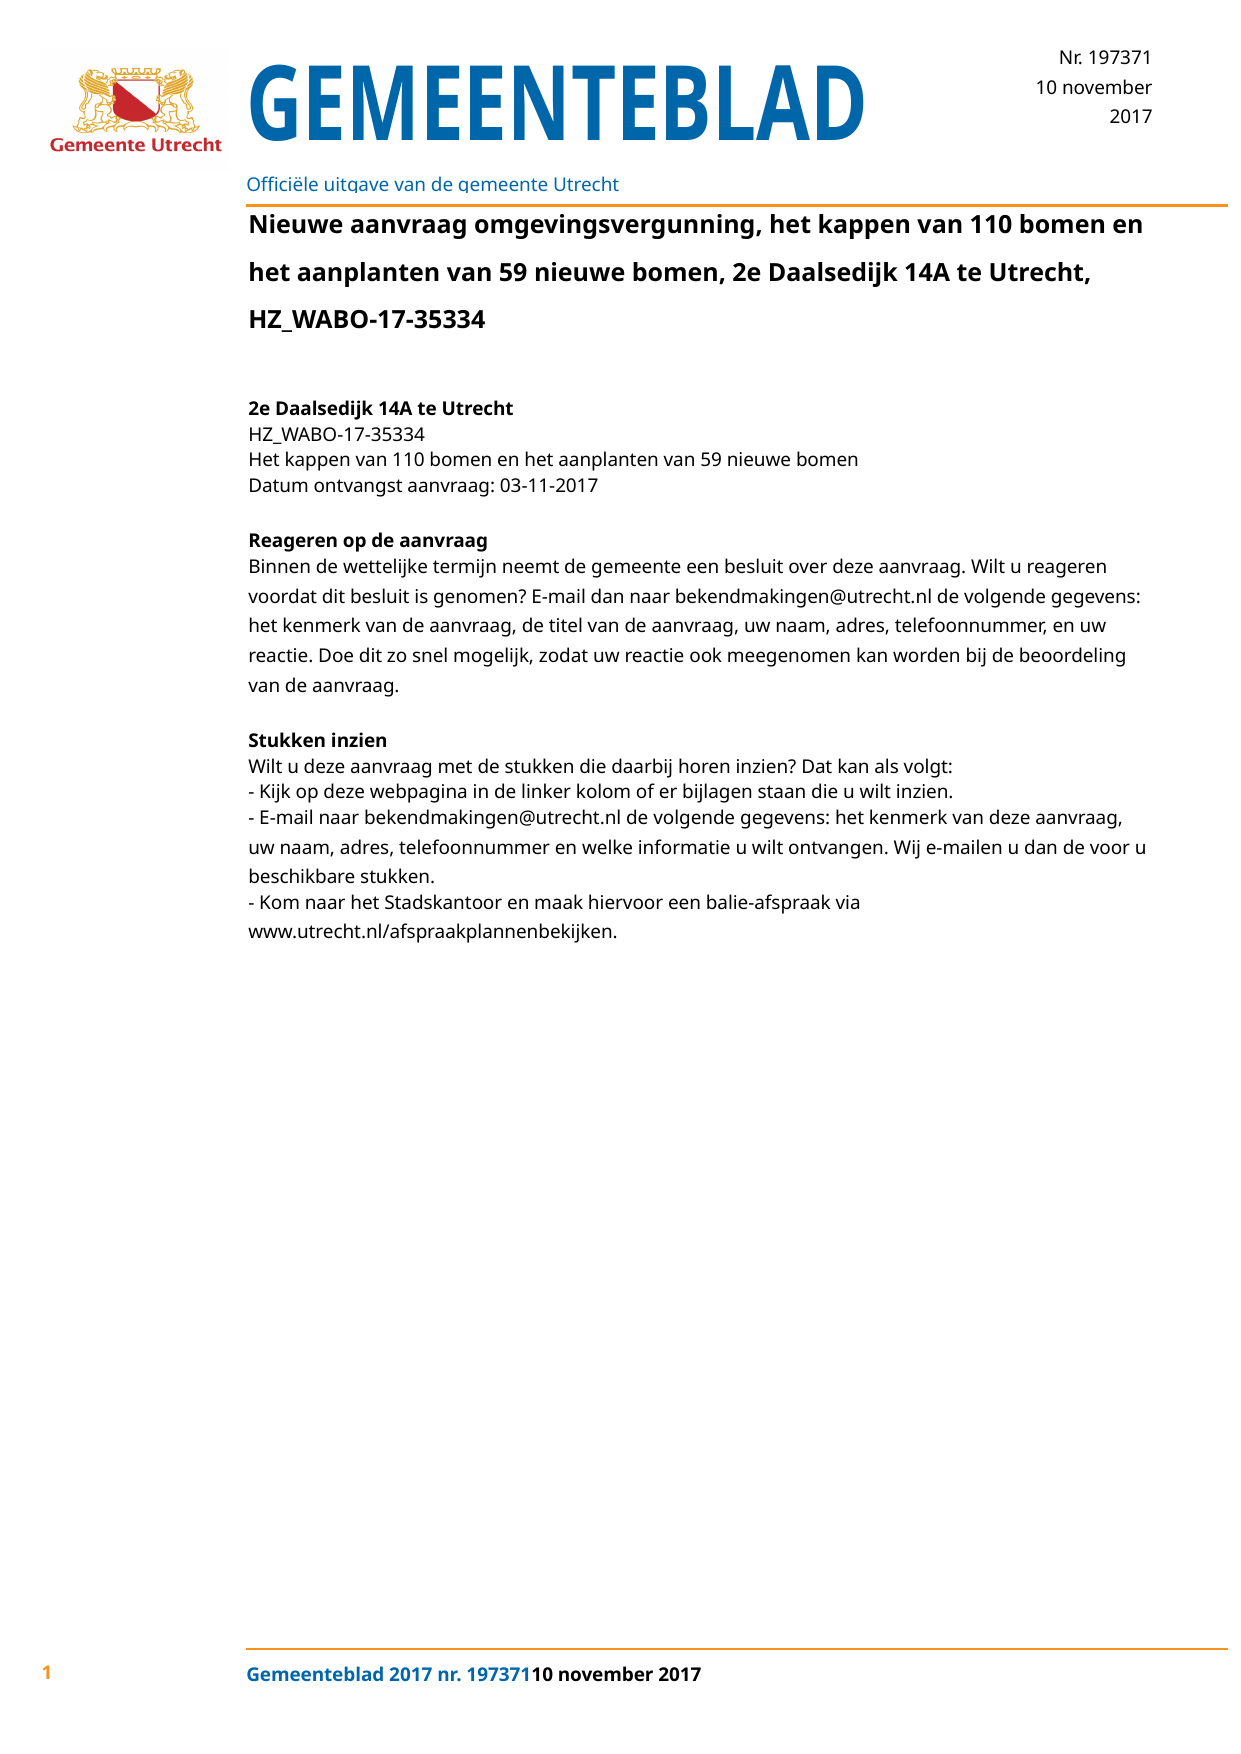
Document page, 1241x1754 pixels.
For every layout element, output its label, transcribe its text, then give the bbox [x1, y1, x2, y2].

table_cell Het kappen van 110 bomen en het aanplanten van 59 nieuwe bomen [248, 447, 1152, 472]
table_cell Wilt u deze aanvraag met de stukken die daarbij horen inzien? Dat kan als volgt: [248, 753, 1152, 778]
table_cell - E-mail naar bekendmakingen@utrecht.nl de volgende gegevens: het kenmerk van deze aanvraag, uw naam, adres, telefoonnummer en welke informatie u wilt ontvangen. Wij e-mailen u dan de voor u beschikbare stukken. [248, 804, 1152, 889]
table_cell Binnen de wettelijke termijn neemt de gemeente een besluit over deze aanvraag. Wilt u reageren voordat dit besluit is genomen? E-mail dan naar bekendmakingen@utrecht.nl de volgende gegevens: het kenmerk van de aanvraag, de titel van de aanvraag, uw naam, adres, telefoonnummer, en uw reactie. Doe dit zo snel mogelijk, zodat uw reactie ook meegenomen kan worden bij de beoordeling van de aanvraag. [248, 554, 1152, 727]
table_cell Reageren op de aanvraag [248, 528, 1152, 553]
table_cell - Kijk op deze webpagina in de linker kolom of er bijlagen staan die u wilt inzien. [248, 779, 1152, 804]
text Nieuwe aanvraag omgevingsvergunning, het kappen van 110 bomen en het aanplanten van 59 nieuwe bomen, 2e Daalsedijk 14A te Utrecht, HZ_WABO-17-35334 [248, 207, 1152, 336]
picture [41, 47, 231, 172]
table_cell - Kom naar het Stadskantoor en maak hiervoor een balie-afspraak via www.utrecht.nl/afspraakplannenbekijken. [248, 889, 1152, 944]
table_cell Stukken inzien [248, 727, 1152, 753]
table_cell Datum ontvangst aanvraag: 03-11-2017 [248, 473, 1152, 528]
table_header 2e Daalsedijk 14A te Utrecht [248, 395, 1152, 421]
table_cell HZ_WABO-17-35334 [248, 421, 1152, 447]
